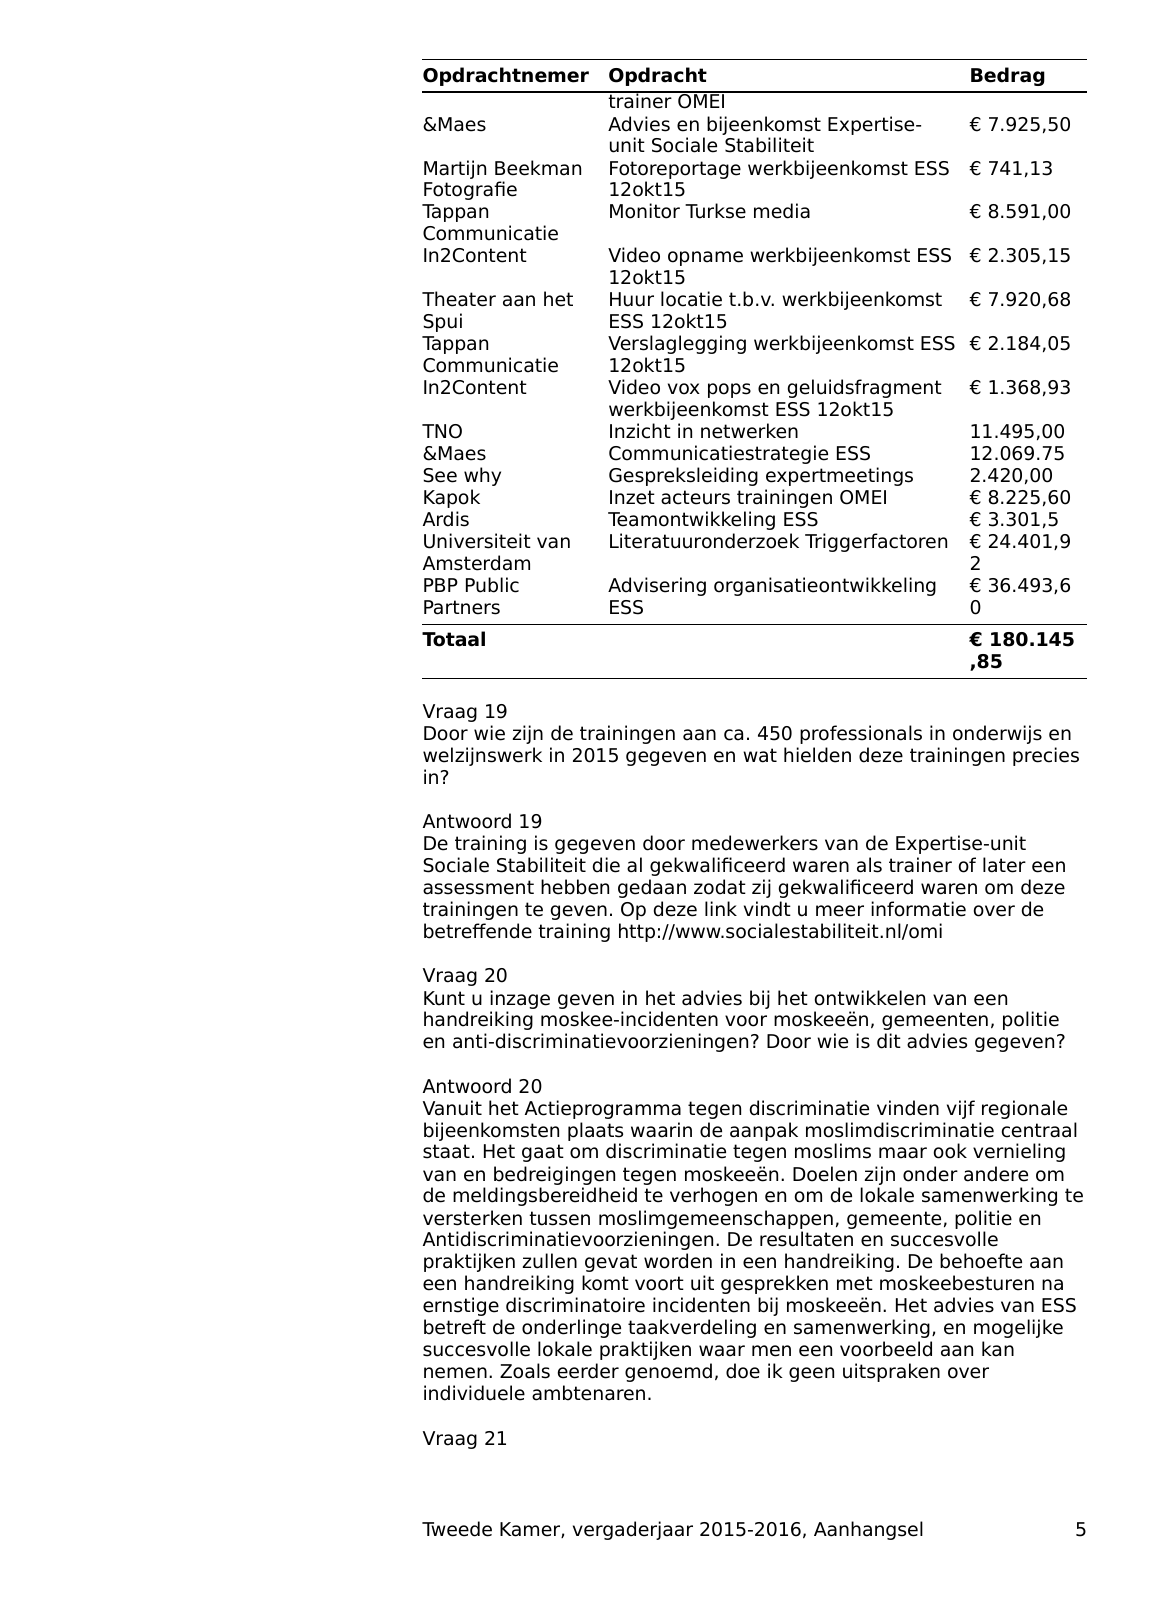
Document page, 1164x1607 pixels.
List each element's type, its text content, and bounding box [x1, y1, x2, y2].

table_cell € 1.368,93 [963, 377, 1087, 421]
table_cell € 741,13 [963, 158, 1087, 201]
table_cell € 24.401,92 [963, 531, 1087, 575]
table_cell Gespreksleiding expertmeetings [602, 465, 963, 487]
table_cell 2.420,00 [963, 465, 1087, 487]
table_cell € 2.184,05 [963, 333, 1087, 377]
table_header Opdrachtnemer [422, 60, 602, 91]
table_cell PBP Public Partners [422, 575, 602, 624]
table_cell € 8.591,00 [963, 201, 1087, 245]
table_cell In2Content [422, 245, 602, 289]
table_cell Universiteit van Amsterdam [422, 531, 602, 575]
table_cell € 7.925,50 [963, 114, 1087, 157]
text Vraag 19 [422, 701, 1087, 723]
table_cell Martijn Beekman Fotografie [422, 158, 602, 201]
table_cell See why [422, 465, 602, 487]
table_cell Verslaglegging werkbijeenkomst ESS 12okt15 [602, 333, 963, 377]
table_cell Tappan Communicatie [422, 201, 602, 245]
table_header Opdracht [602, 60, 963, 91]
table_cell Inzet acteurs trainingen OMEI [602, 487, 963, 509]
table_cell Video opname werkbijeenkomst ESS 12okt15 [602, 245, 963, 289]
table_cell Ardis [422, 509, 602, 531]
table_header Bedrag [963, 60, 1087, 91]
text Vraag 21 [422, 1427, 1087, 1449]
table_cell &Maes [422, 114, 602, 157]
text De training is gegeven door medewerkers van de Expertise-unit Sociale Stabiliteit die al gekwalificeerd waren als trainer of later een assessment hebben gedaan zodat zij gekwalificeerd waren om deze trainingen te geven. Op deze link vindt u meer informatie over de betreffende training http://www.socialestabiliteit.nl/omi [422, 833, 1087, 943]
table_cell [422, 93, 602, 113]
table_cell € 2.305,15 [963, 245, 1087, 289]
table_cell € 36.493,60 [963, 575, 1087, 624]
table_cell Totaal [422, 625, 602, 678]
table_cell Teamontwikkeling ESS [602, 509, 963, 531]
table_cell Kapok [422, 487, 602, 509]
text Vanuit het Actieprogramma tegen discriminatie vinden vijf regionale bijeenkomsten plaats waarin de aanpak moslimdiscriminatie centraal staat. Het gaat om discriminatie tegen moslims maar ook vernieling van en bedreigingen tegen moskeeën. Doelen zijn onder andere om de meldingsbereidheid te verhogen en om de lokale samenwerking te versterken tussen moslimgemeenschappen, gemeente, politie en Antidiscriminatievoorzieningen. De resultaten en succesvolle praktijken zullen gevat worden in een handreiking. De behoefte aan een handreiking komt voort uit gesprekken met moskeebesturen na ernstige discriminatoire incidenten bij moskeeën. Het advies van ESS betreft de onderlinge taakverdeling en samenwerking, en mogelijke succesvolle lokale praktijken waar men een voorbeeld aan kan nemen. Zoals eerder genoemd, doe ik geen uitspraken over individuele ambtenaren. [422, 1097, 1087, 1405]
table_cell Tappan Communicatie [422, 333, 602, 377]
table_cell 11.495,00 [963, 421, 1087, 443]
text Antwoord 19 [422, 811, 1087, 833]
text Door wie zijn de trainingen aan ca. 450 professionals in onderwijs en welzijnswerk in 2015 gegeven en wat hielden deze trainingen precies in? [422, 723, 1087, 789]
table_cell Fotoreportage werkbijeenkomst ESS 12okt15 [602, 158, 963, 201]
table_cell Advisering organisatieontwikkeling ESS [602, 575, 963, 624]
table_cell Monitor Turkse media [602, 201, 963, 245]
table_cell trainer OMEI [602, 93, 963, 113]
table_cell [963, 93, 1087, 113]
table_cell Advies en bijeenkomst Expertise-unit Sociale Stabiliteit [602, 114, 963, 157]
table_cell € 7.920,68 [963, 289, 1087, 333]
table_cell [602, 625, 963, 678]
table_cell Huur locatie t.b.v. werkbijeenkomst ESS 12okt15 [602, 289, 963, 333]
table_cell € 8.225,60 [963, 487, 1087, 509]
table_cell &Maes [422, 443, 602, 465]
table_cell Theater aan het Spui [422, 289, 602, 333]
text Antwoord 20 [422, 1076, 1087, 1097]
table_cell Inzicht in netwerken [602, 421, 963, 443]
table_cell € 3.301,5 [963, 509, 1087, 531]
table_cell 12.069.75 [963, 443, 1087, 465]
table_cell € 180.145,85 [963, 625, 1087, 678]
table_cell Literatuuronderzoek Triggerfactoren [602, 531, 963, 575]
table_cell TNO [422, 421, 602, 443]
text Kunt u inzage geven in het advies bij het ontwikkelen van een handreiking moskee-incidenten voor moskeeën, gemeenten, politie en anti-discriminatievoorzieningen? Door wie is dit advies gegeven? [422, 987, 1087, 1053]
table_cell In2Content [422, 377, 602, 421]
table_cell Communicatiestrategie ESS [602, 443, 963, 465]
table_cell Video vox pops en geluidsfragment werkbijeenkomst ESS 12okt15 [602, 377, 963, 421]
text Vraag 20 [422, 965, 1087, 987]
